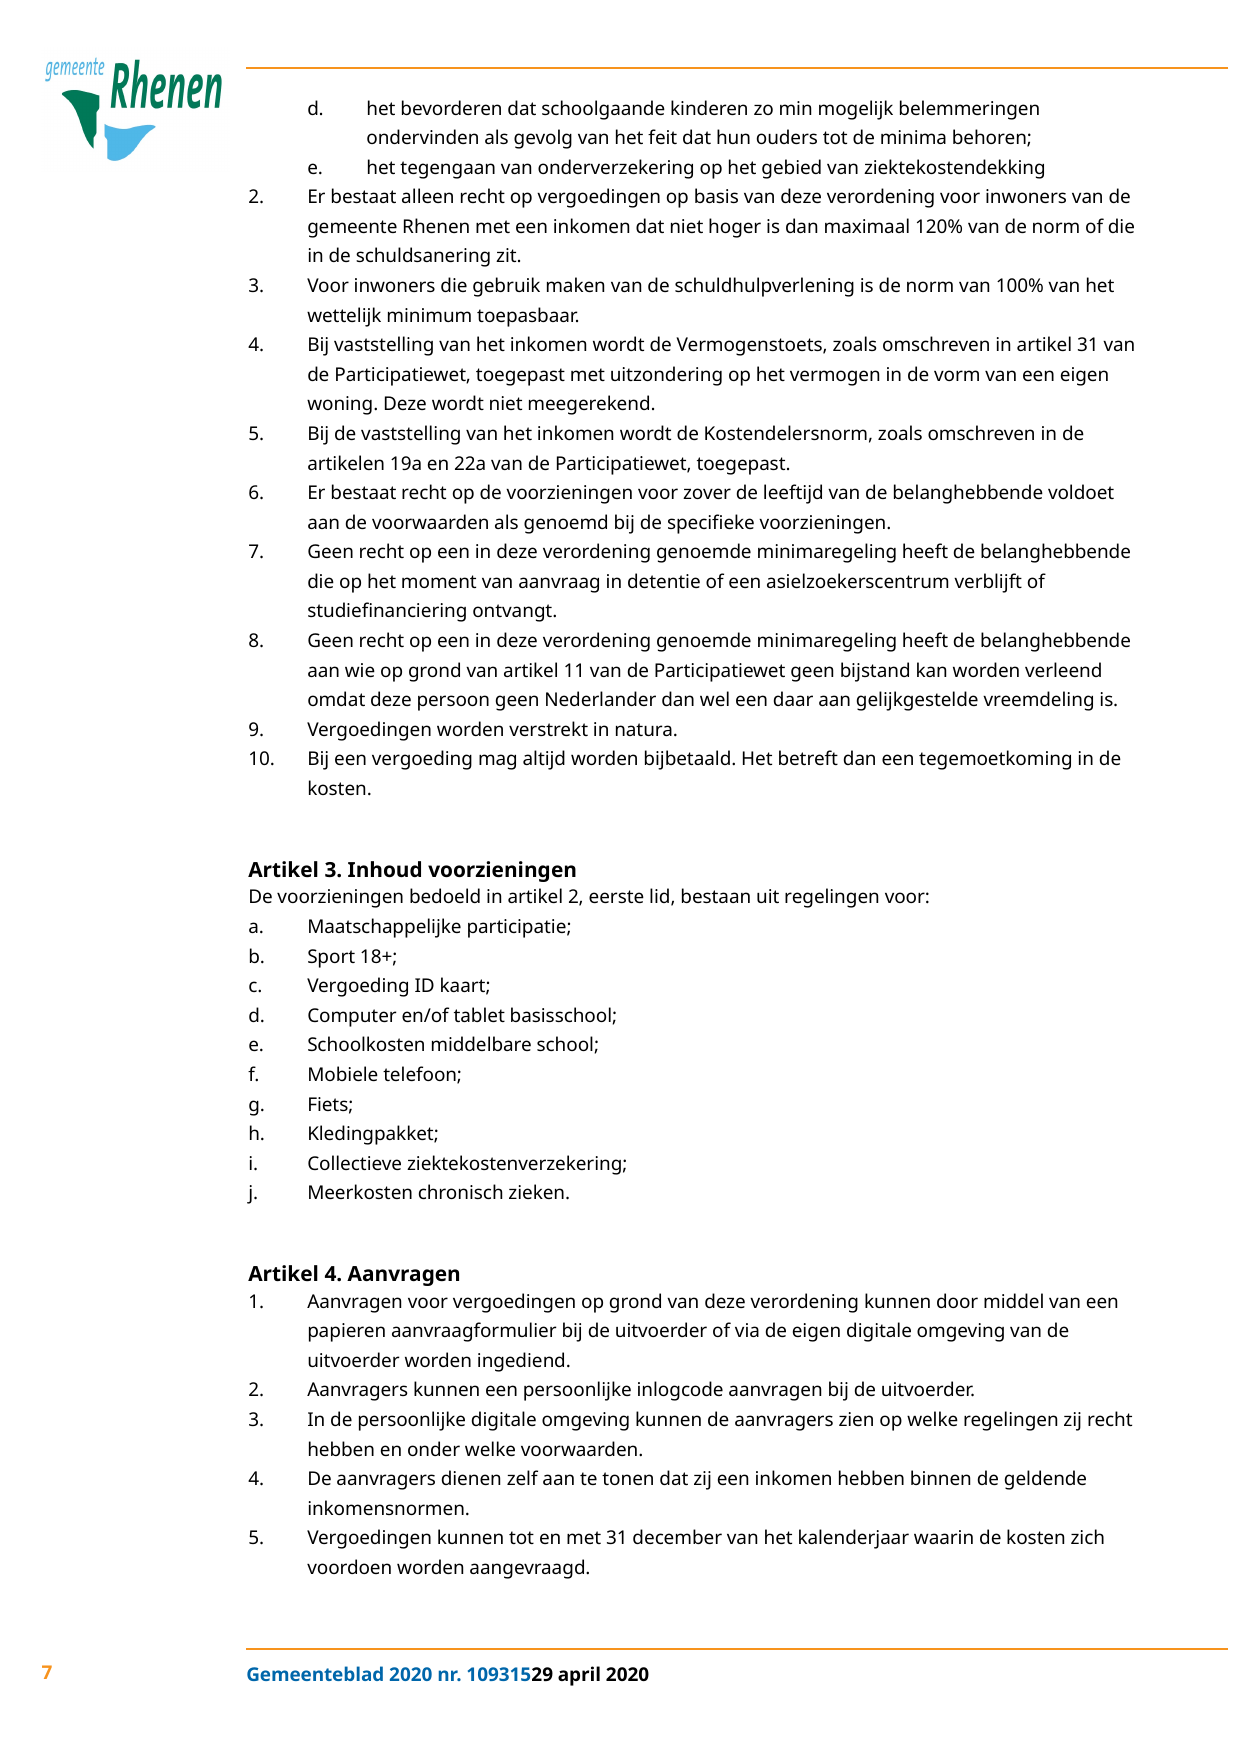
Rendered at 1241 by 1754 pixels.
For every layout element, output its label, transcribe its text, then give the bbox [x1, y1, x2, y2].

list Kledingpakket; [248, 1120, 1152, 1146]
list De aanvragers dienen zelf aan te tonen dat zij een inkomen hebben binnen de geldende inkomensnormen. [248, 1465, 1152, 1521]
text De voorzieningen bedoeld in artikel 2, eerste lid, bestaan uit regelingen voor: [248, 884, 1152, 909]
text Artikel 3. Inhoud voorzieningen [248, 855, 1152, 884]
list Voor inwoners die gebruik maken van de schuldhulpverlening is de norm van 100% van het wettelijk minimum toepasbaar. [248, 272, 1152, 328]
text Artikel 4. Aanvragen [248, 1259, 1152, 1288]
list In de persoonlijke digitale omgeving kunnen de aanvragers zien op welke regelingen zij recht hebben en onder welke voorwaarden. [248, 1406, 1152, 1462]
list Vergoedingen worden verstrekt in natura. [248, 716, 1152, 742]
list het tegengaan van onderverzekering op het gebied van ziektekostendekking [307, 154, 1152, 180]
list Vergoedingen kunnen tot en met 31 december van het kalenderjaar waarin de kosten zich voordoen worden aangevraagd. [248, 1524, 1152, 1580]
list Geen recht op een in deze verordening genoemde minimaregeling heeft de belanghebbende aan wie op grond van artikel 11 van de Participatiewet geen bijstand kan worden verleend omdat deze persoon geen Nederlander dan wel een daar aan gelijkgestelde vreemdeling is. [248, 627, 1152, 712]
list Er bestaat alleen recht op vergoedingen op basis van deze verordening voor inwoners van de gemeente Rhenen met een inkomen dat niet hoger is dan maximaal 120% van de norm of die in de schuldsanering zit. [248, 183, 1152, 268]
list Vergoeding ID kaart; [248, 972, 1152, 998]
list Aanvragers kunnen een persoonlijke inlogcode aanvragen bij de uitvoerder. [248, 1377, 1152, 1402]
list Bij vaststelling van het inkomen wordt de Vermogenstoets, zoals omschreven in artikel 31 van de Participatiewet, toegepast met uitzondering op het vermogen in de vorm van een eigen woning. Deze wordt niet meegerekend. [248, 331, 1152, 416]
list het bevorderen dat schoolgaande kinderen zo min mogelijk belemmeringen ondervinden als gevolg van het feit dat hun ouders tot de minima behoren; [307, 95, 1152, 150]
list Bij een vergoeding mag altijd worden bijbetaald. Het betreft dan een tegemoetkoming in de kosten. [248, 746, 1152, 801]
list Er bestaat recht op de voorzieningen voor zover de leeftijd van de belanghebbende voldoet aan de voorwaarden als genoemd bij de specifieke voorzieningen. [248, 479, 1152, 535]
list Schoolkosten middelbare school; [248, 1032, 1152, 1057]
list Maatschappelijke participatie; [248, 913, 1152, 939]
list Collectieve ziektekostenverzekering; [248, 1150, 1152, 1176]
list Mobiele telefoon; [248, 1061, 1152, 1087]
list Computer en/of tablet basisschool; [248, 1002, 1152, 1028]
list Fiets; [248, 1091, 1152, 1116]
list Aanvragen voor vergoedingen op grond van deze verordening kunnen door middel van een papieren aanvraagformulier bij de uitvoerder of via de eigen digitale omgeving van de uitvoerder worden ingediend. [248, 1288, 1152, 1373]
list Geen recht op een in deze verordening genoemde minimaregeling heeft de belanghebbende die op het moment van aanvraag in detentie of een asielzoekerscentrum verblijft of studiefinanciering ontvangt. [248, 538, 1152, 623]
list Meerkosten chronisch zieken. [248, 1179, 1152, 1205]
picture [41, 47, 231, 172]
list Bij de vaststelling van het inkomen wordt de Kostendelersnorm, zoals omschreven in de artikelen 19a en 22a van de Participatiewet, toegepast. [248, 420, 1152, 476]
list Sport 18+; [248, 943, 1152, 968]
